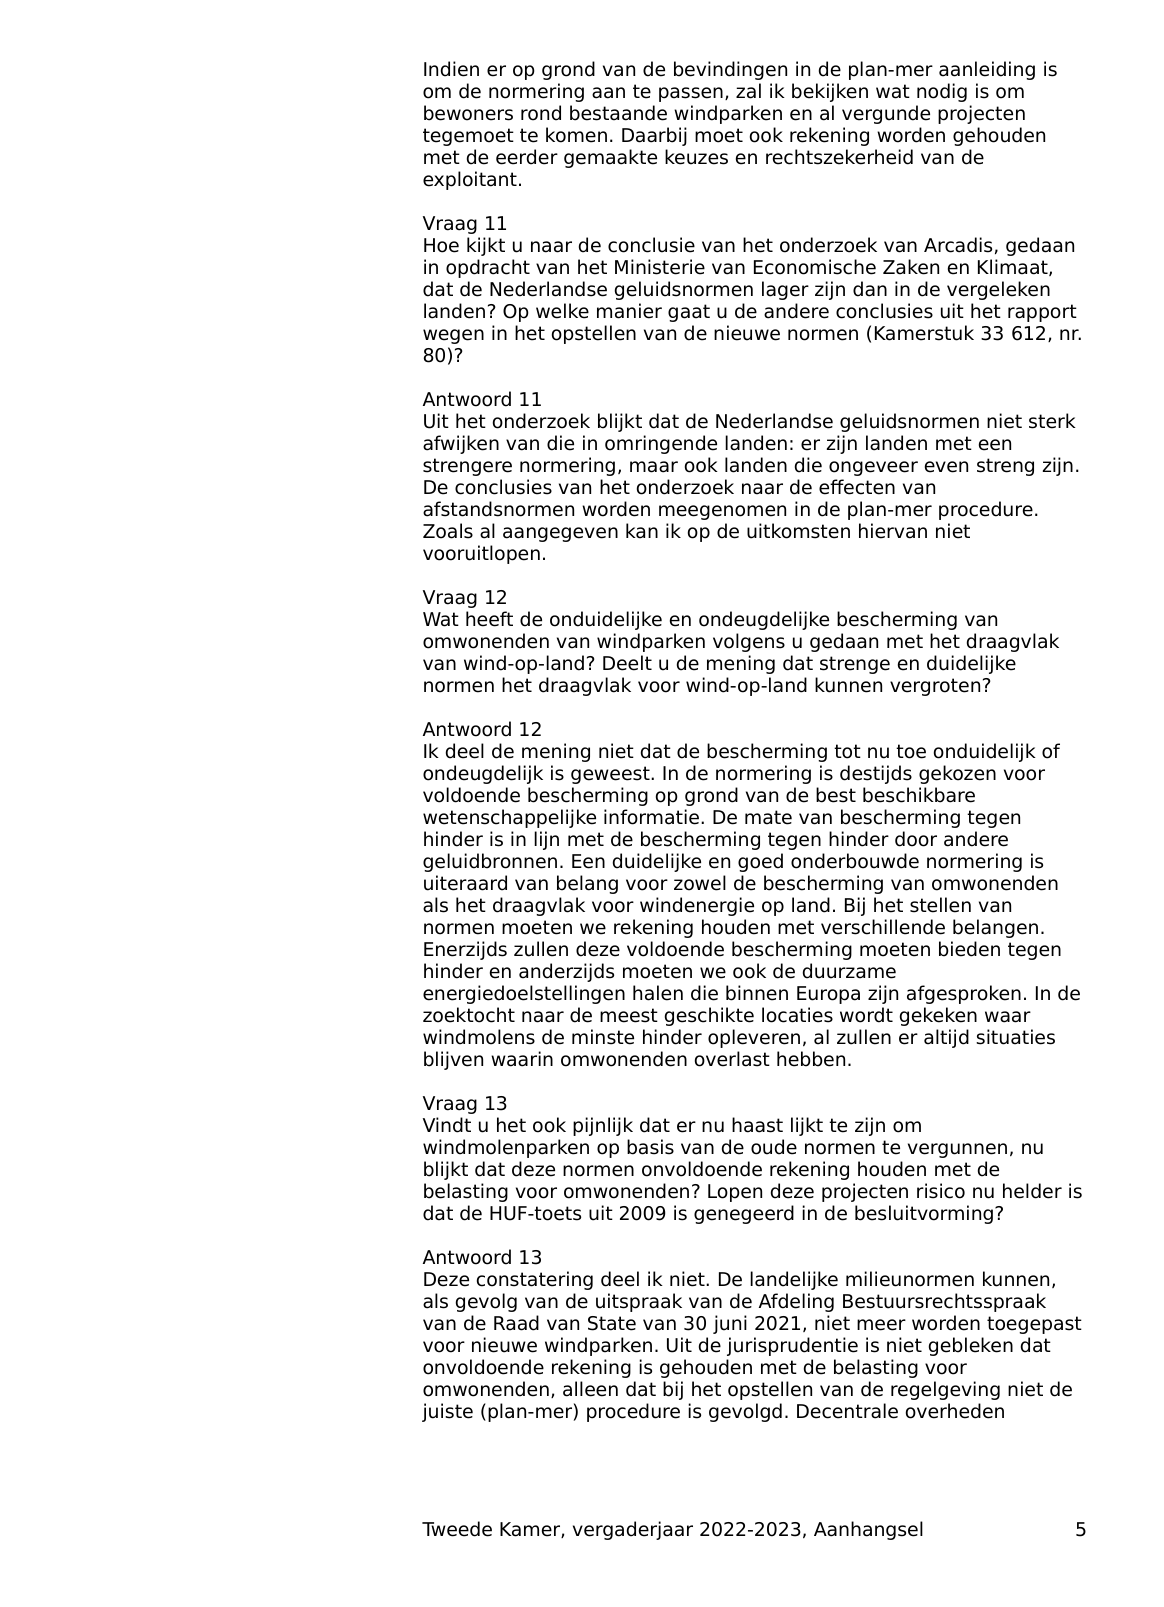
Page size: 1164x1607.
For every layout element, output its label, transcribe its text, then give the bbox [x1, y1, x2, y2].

text Antwoord 11 [422, 389, 1087, 411]
text Vindt u het ook pijnlijk dat er nu haast lijkt te zijn om windmolenparken op basis van de oude normen te vergunnen, nu blijkt dat deze normen onvoldoende rekening houden met de belasting voor omwonenden? Lopen deze projecten risico nu helder is dat de HUF-toets uit 2009 is genegeerd in de besluitvorming? [422, 1115, 1087, 1225]
text Vraag 11 [422, 213, 1087, 235]
text Antwoord 12 [422, 719, 1087, 741]
text Deze constatering deel ik niet. De landelijke milieunormen kunnen, als gevolg van de uitspraak van de Afdeling Bestuursrechtsspraak van de Raad van State van 30 juni 2021, niet meer worden toegepast voor nieuwe windparken. Uit de jurisprudentie is niet gebleken dat onvoldoende rekening is gehouden met de belasting voor omwonenden, alleen dat bij het opstellen van de regelgeving niet de juiste (plan-mer) procedure is gevolgd. Decentrale overheden [422, 1269, 1087, 1423]
text Indien er op grond van de bevindingen in de plan-mer aanleiding is om de normering aan te passen, zal ik bekijken wat nodig is om bewoners rond bestaande windparken en al vergunde projecten tegemoet te komen. Daarbij moet ook rekening worden gehouden met de eerder gemaakte keuzes en rechtszekerheid van de exploitant. [422, 59, 1087, 191]
text Wat heeft de onduidelijke en ondeugdelijke bescherming van omwonenden van windparken volgens u gedaan met het draagvlak van wind-op-land? Deelt u de mening dat strenge en duidelijke normen het draagvlak voor wind-op-land kunnen vergroten? [422, 609, 1087, 697]
text Uit het onderzoek blijkt dat de Nederlandse geluidsnormen niet sterk afwijken van die in omringende landen: er zijn landen met een strengere normering, maar ook landen die ongeveer even streng zijn. De conclusies van het onderzoek naar de effecten van afstandsnormen worden meegenomen in de plan-mer procedure. Zoals al aangegeven kan ik op de uitkomsten hiervan niet vooruitlopen. [422, 411, 1087, 565]
text Vraag 13 [422, 1093, 1087, 1115]
text Vraag 12 [422, 587, 1087, 609]
text Hoe kijkt u naar de conclusie van het onderzoek van Arcadis, gedaan in opdracht van het Ministerie van Economische Zaken en Klimaat, dat de Nederlandse geluidsnormen lager zijn dan in de vergeleken landen? Op welke manier gaat u de andere conclusies uit het rapport wegen in het opstellen van de nieuwe normen (Kamerstuk 33 612, nr. 80)? [422, 235, 1087, 367]
text Antwoord 13 [422, 1247, 1087, 1269]
text Ik deel de mening niet dat de bescherming tot nu toe onduidelijk of ondeugdelijk is geweest. In de normering is destijds gekozen voor voldoende bescherming op grond van de best beschikbare wetenschappelijke informatie. De mate van bescherming tegen hinder is in lijn met de bescherming tegen hinder door andere geluidbronnen. Een duidelijke en goed onderbouwde normering is uiteraard van belang voor zowel de bescherming van omwonenden als het draagvlak voor windenergie op land. Bij het stellen van normen moeten we rekening houden met verschillende belangen. Enerzijds zullen deze voldoende bescherming moeten bieden tegen hinder en anderzijds moeten we ook de duurzame energiedoelstellingen halen die binnen Europa zijn afgesproken. In de zoektocht naar de meest geschikte locaties wordt gekeken waar windmolens de minste hinder opleveren, al zullen er altijd situaties blijven waarin omwonenden overlast hebben. [422, 741, 1087, 1071]
